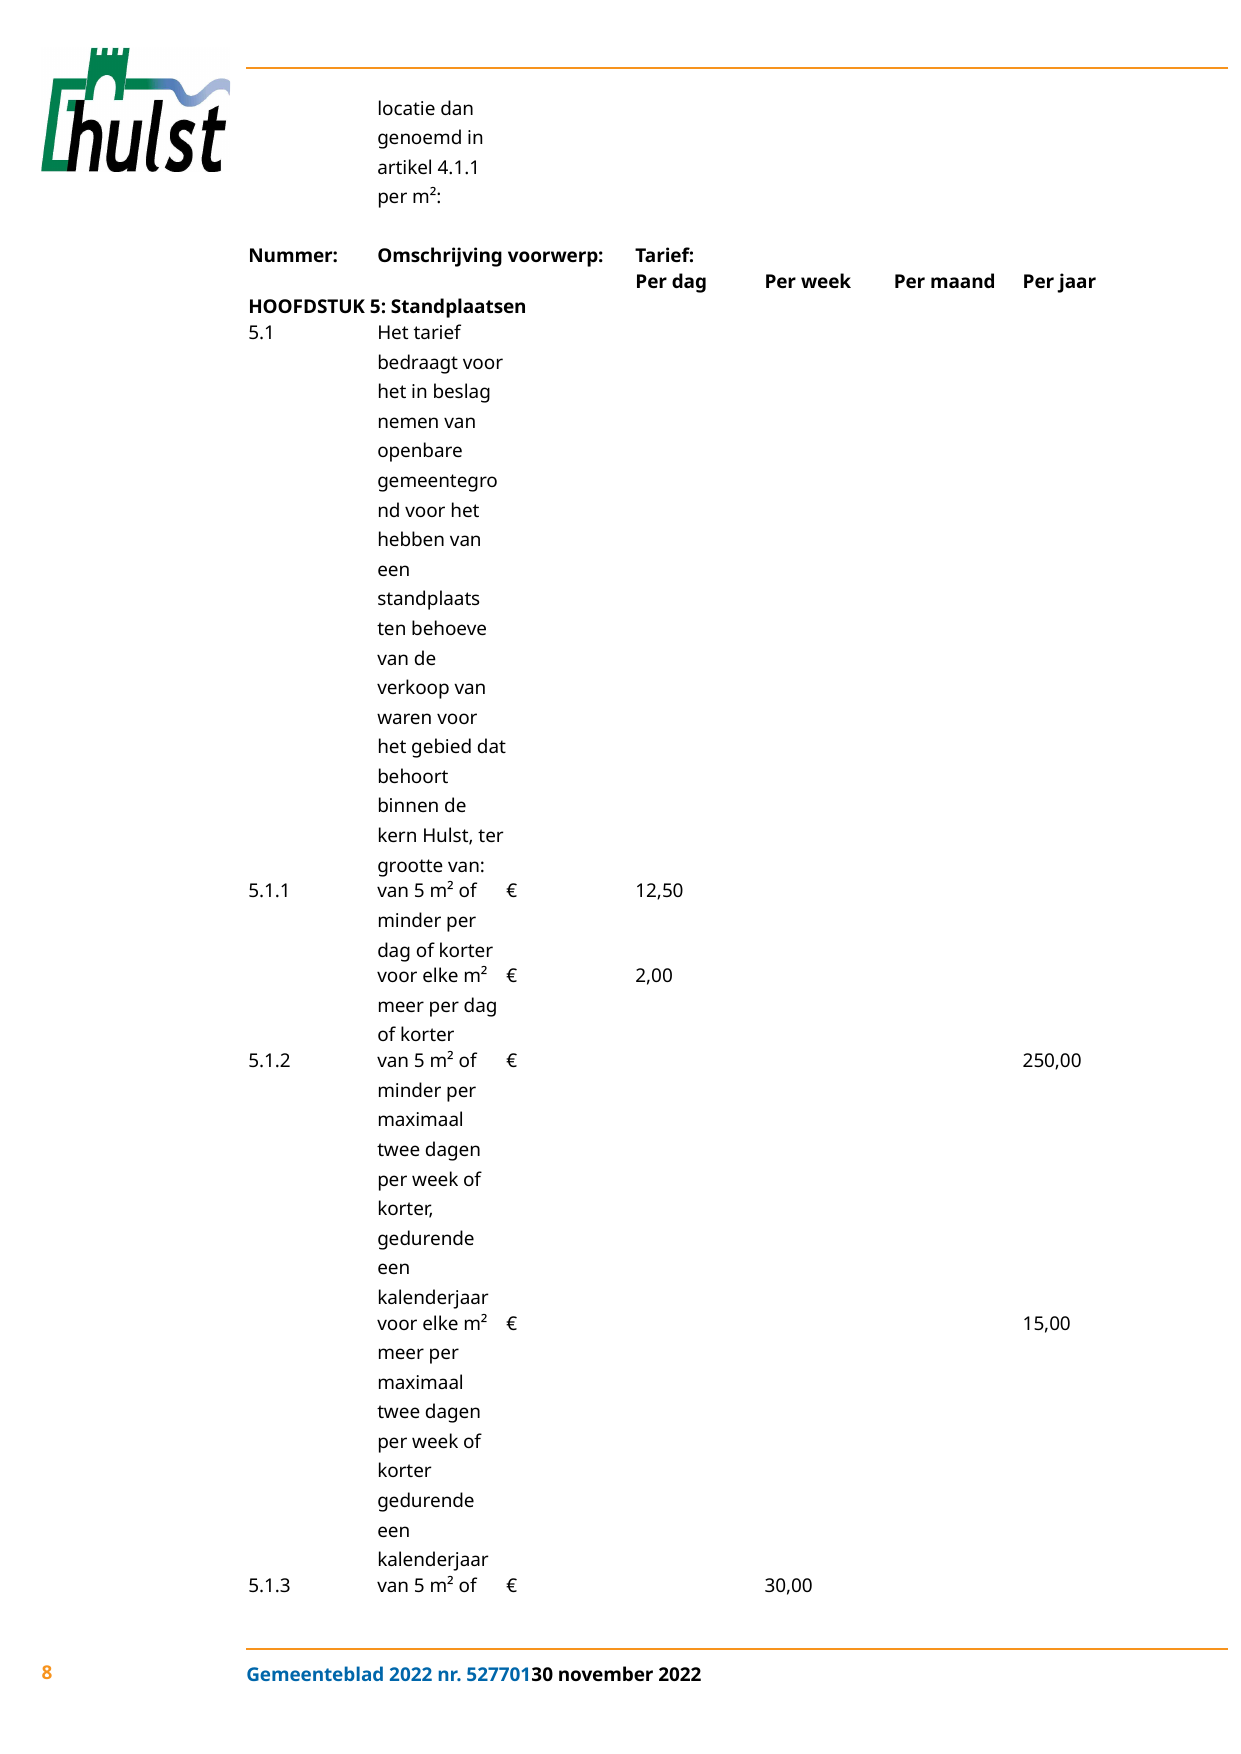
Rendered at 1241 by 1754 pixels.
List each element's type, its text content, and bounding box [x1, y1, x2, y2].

table_cell [1023, 963, 1152, 1047]
table_cell 250,00 [1023, 1048, 1152, 1310]
table_cell [1023, 319, 1152, 878]
table_cell van 5 m² of minder per dag of korter [377, 878, 506, 962]
table_cell [635, 319, 764, 878]
table_cell [894, 1310, 1022, 1572]
table_cell [635, 1048, 764, 1310]
table_cell [764, 878, 893, 962]
table_header Omschrijving voorwerp: [377, 242, 635, 268]
table_cell 15,00 [1023, 1310, 1152, 1572]
table_cell [635, 95, 764, 209]
table_cell [248, 268, 635, 294]
table_cell [894, 1048, 1022, 1310]
table_cell Per maand [894, 268, 1022, 294]
table_cell [894, 95, 1022, 209]
table_cell € [506, 1572, 635, 1598]
table_cell [764, 1310, 893, 1572]
table_cell 5.1.1 [248, 878, 377, 1047]
table_cell € [506, 963, 635, 1047]
table_cell HOOFDSTUK 5: Standplaatsen [248, 294, 1152, 319]
table_cell 5.1.2 [248, 1048, 377, 1572]
table_cell Het tarief bedraagt voor het in beslag nemen van openbare gemeentegrond voor het hebben van een standplaats ten behoeve van de verkoop van waren voor het gebied dat behoort binnen de kern Hulst, ter grootte van: [377, 319, 506, 878]
table_cell Per week [764, 268, 893, 294]
table_cell € [506, 1310, 635, 1572]
table_cell [635, 1310, 764, 1572]
table_cell [635, 1572, 764, 1598]
table_cell van 5 m² of [377, 1572, 506, 1598]
table_cell 2,00 [635, 963, 764, 1047]
table_cell [764, 319, 893, 878]
table_cell € [506, 878, 635, 962]
table_cell [764, 1048, 893, 1310]
table_cell [894, 1572, 1022, 1598]
table_cell van 5 m² of minder per maximaal twee dagen per week of korter, gedurende een kalenderjaar [377, 1048, 506, 1310]
table_cell [248, 95, 377, 209]
table_cell 5.1 [248, 319, 377, 878]
table_cell [894, 878, 1022, 962]
table_cell [894, 963, 1022, 1047]
table_cell voor elke m² meer per maximaal twee dagen per week of korter gedurende een kalenderjaar [377, 1310, 506, 1572]
table_cell [764, 963, 893, 1047]
table_cell locatie dan genoemd in artikel 4.1.1 per m²: [377, 95, 506, 209]
table_cell Per jaar [1023, 268, 1152, 294]
table_cell [1023, 878, 1152, 962]
table_cell [764, 95, 893, 209]
table_header Tarief: [635, 242, 1152, 268]
table_cell Per dag [635, 268, 764, 294]
table_cell [1023, 95, 1152, 209]
table_cell 12,50 [635, 878, 764, 962]
table_cell [506, 319, 635, 878]
table_cell [506, 95, 635, 209]
table_cell voor elke m² meer per dag of korter [377, 963, 506, 1047]
table_cell [894, 319, 1022, 878]
table_cell € [506, 1048, 635, 1310]
picture [41, 47, 231, 172]
table_cell 30,00 [764, 1572, 893, 1598]
table_cell 5.1.3 [248, 1572, 377, 1598]
table_header Nummer: [248, 242, 377, 268]
table_cell [1023, 1572, 1152, 1598]
